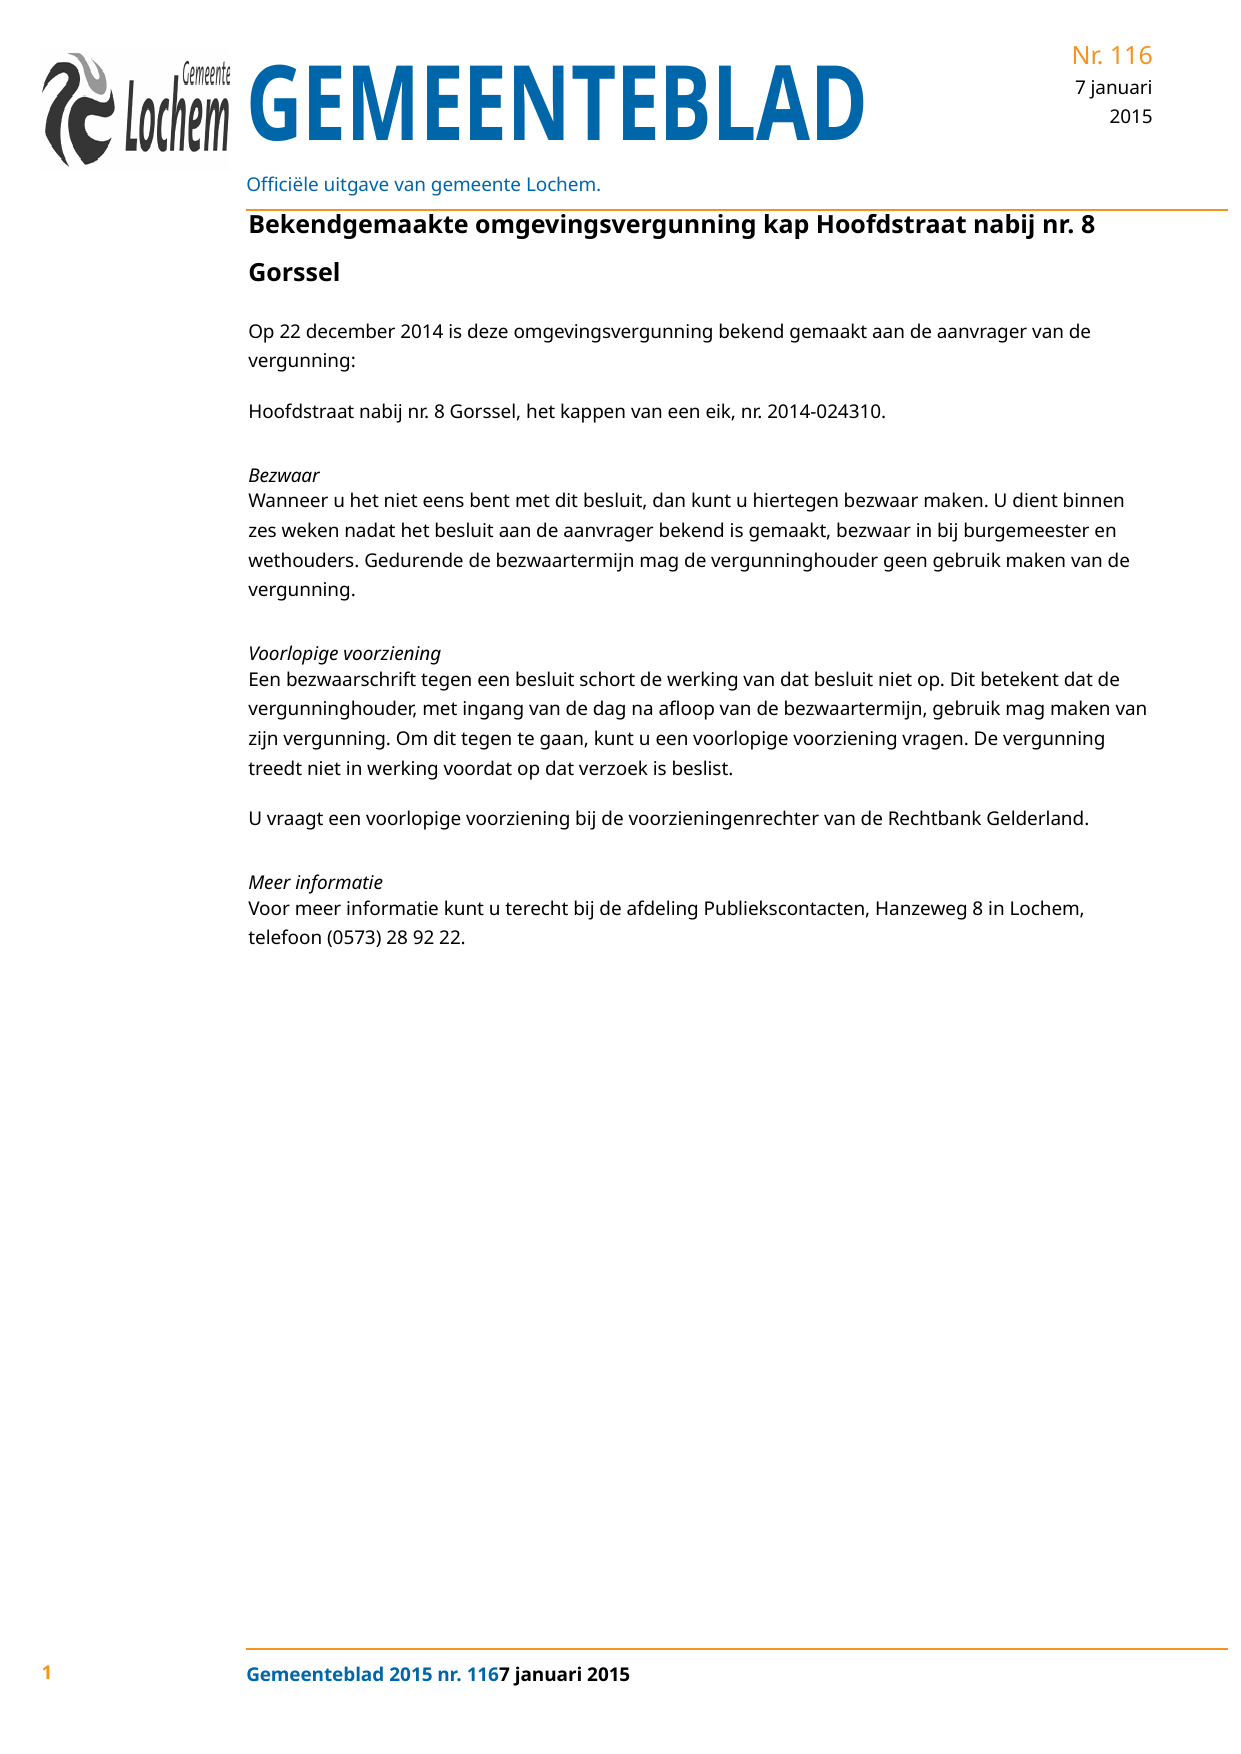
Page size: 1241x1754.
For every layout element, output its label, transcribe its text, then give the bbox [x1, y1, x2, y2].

text Bezwaar [248, 462, 1152, 488]
text U vraagt een voorlopige voorziening bij de voorzieningenrechter van de Rechtbank Gelderland. [248, 805, 1152, 831]
text Meer informatie [248, 869, 1152, 895]
picture [41, 47, 231, 172]
text Op 22 december 2014 is deze omgevingsvergunning bekend gemaakt aan de aanvrager van de vergunning: [248, 318, 1152, 373]
text Bekendgemaakte omgevingsvergunning kap Hoofdstraat nabij nr. 8 Gorssel [248, 211, 1152, 288]
text Een bezwaarschrift tegen een besluit schort de werking van dat besluit niet op. Dit betekent dat de vergunninghouder, met ingang van de dag na afloop van de bezwaartermijn, gebruik mag maken van zijn vergunning. Om dit tegen te gaan, kunt u een voorlopige voorziening vragen. De vergunning treedt niet in werking voordat op dat verzoek is beslist. [248, 666, 1152, 781]
text Voor meer informatie kunt u terecht bij de afdeling Publiekscontacten, Hanzeweg 8 in Lochem, telefoon (0573) 28 92 22. [248, 895, 1152, 950]
text Hoofdstraat nabij nr. 8 Gorssel, het kappen van een eik, nr. 2014-024310. [248, 398, 1152, 424]
text Voorlopige voorziening [248, 640, 1152, 666]
text Wanneer u het niet eens bent met dit besluit, dan kunt u hiertegen bezwaar maken. U dient binnen zes weken nadat het besluit aan de aanvrager bekend is gemaakt, bezwaar in bij burgemeester en wethouders. Gedurende de bezwaartermijn mag de vergunninghouder geen gebruik maken van de vergunning. [248, 488, 1152, 602]
